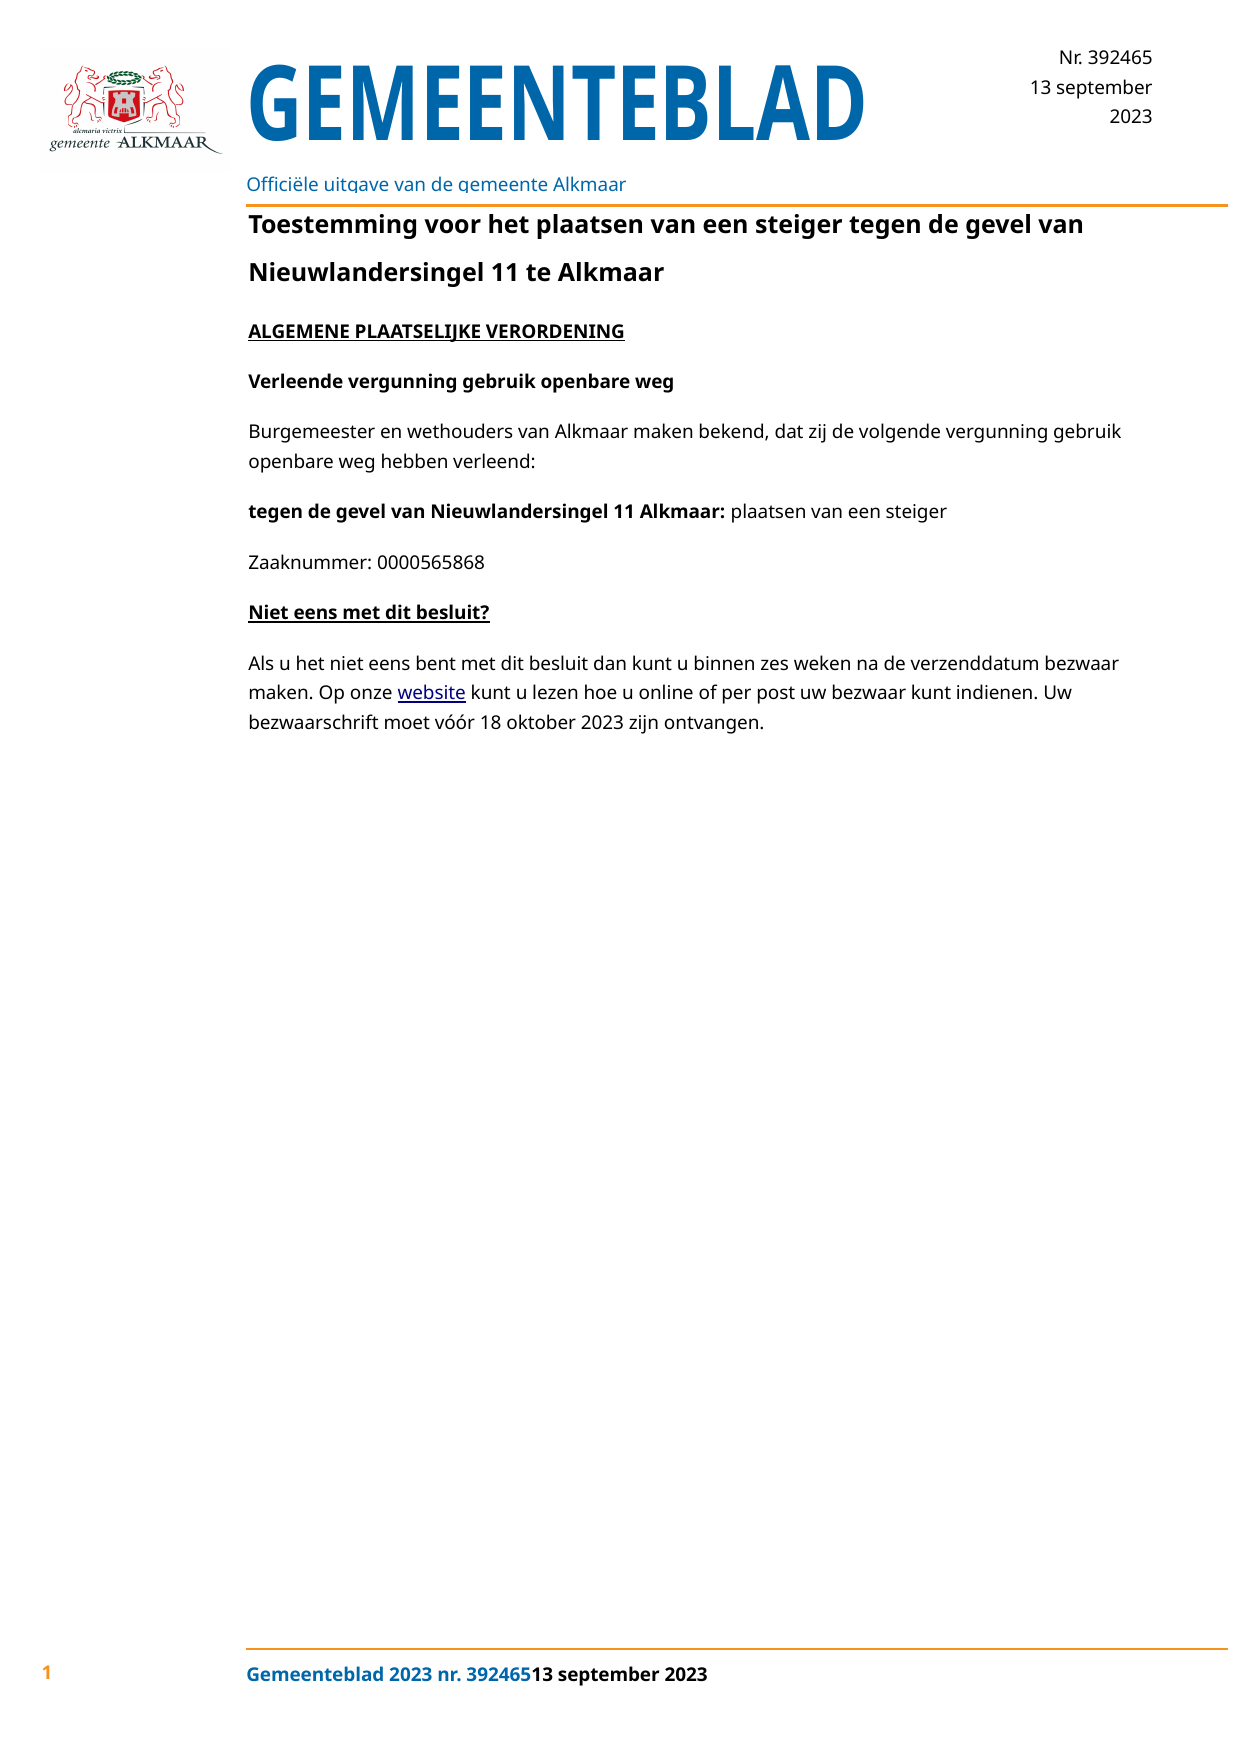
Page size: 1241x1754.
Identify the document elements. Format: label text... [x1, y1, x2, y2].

text Niet eens met dit besluit? [248, 599, 1152, 625]
text Verleende vergunning gebruik openbare weg [248, 368, 1152, 394]
text Als u het niet eens bent met dit besluit dan kunt u binnen zes weken na de verzenddatum bezwaar maken. Op onze website kunt u lezen hoe u online of per post uw bezwaar kunt indienen. Uw bezwaarschrift moet vóór 18 oktober 2023 zijn ontvangen. [248, 650, 1152, 735]
picture [41, 47, 231, 172]
text ALGEMENE PLAATSELIJKE VERORDENING [248, 318, 1152, 344]
text Burgemeester en wethouders van Alkmaar maken bekend, dat zij de volgende vergunning gebruik openbare weg hebben verleend: [248, 419, 1152, 474]
text Zaaknummer: 0000565868 [248, 549, 1152, 575]
text Toestemming voor het plaatsen van een steiger tegen de gevel van Nieuwlandersingel 11 te Alkmaar [248, 207, 1152, 288]
text tegen de gevel van Nieuwlandersingel 11 Alkmaar: plaatsen van een steiger [248, 499, 1152, 524]
